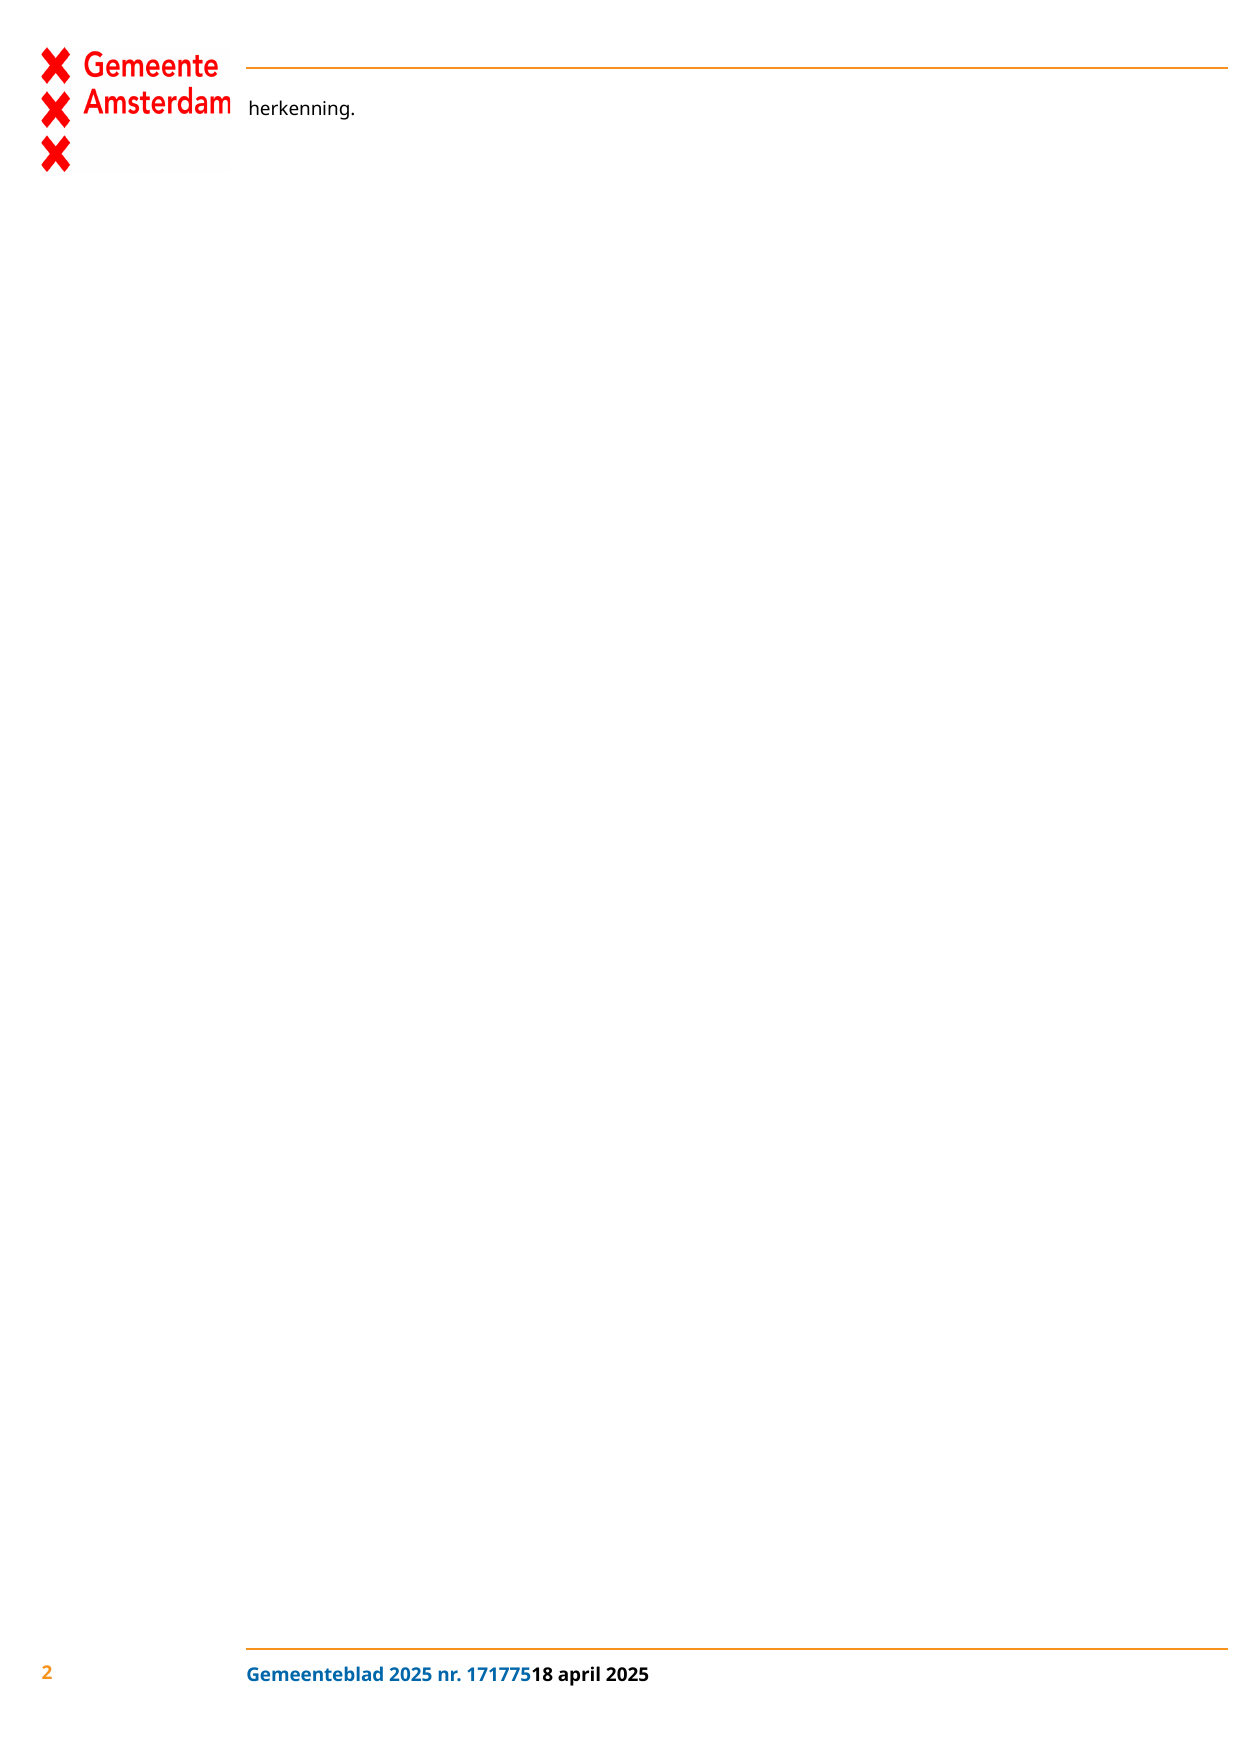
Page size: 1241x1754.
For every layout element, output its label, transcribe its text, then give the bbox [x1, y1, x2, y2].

text herkenning. [248, 95, 1152, 121]
picture [41, 47, 231, 172]
